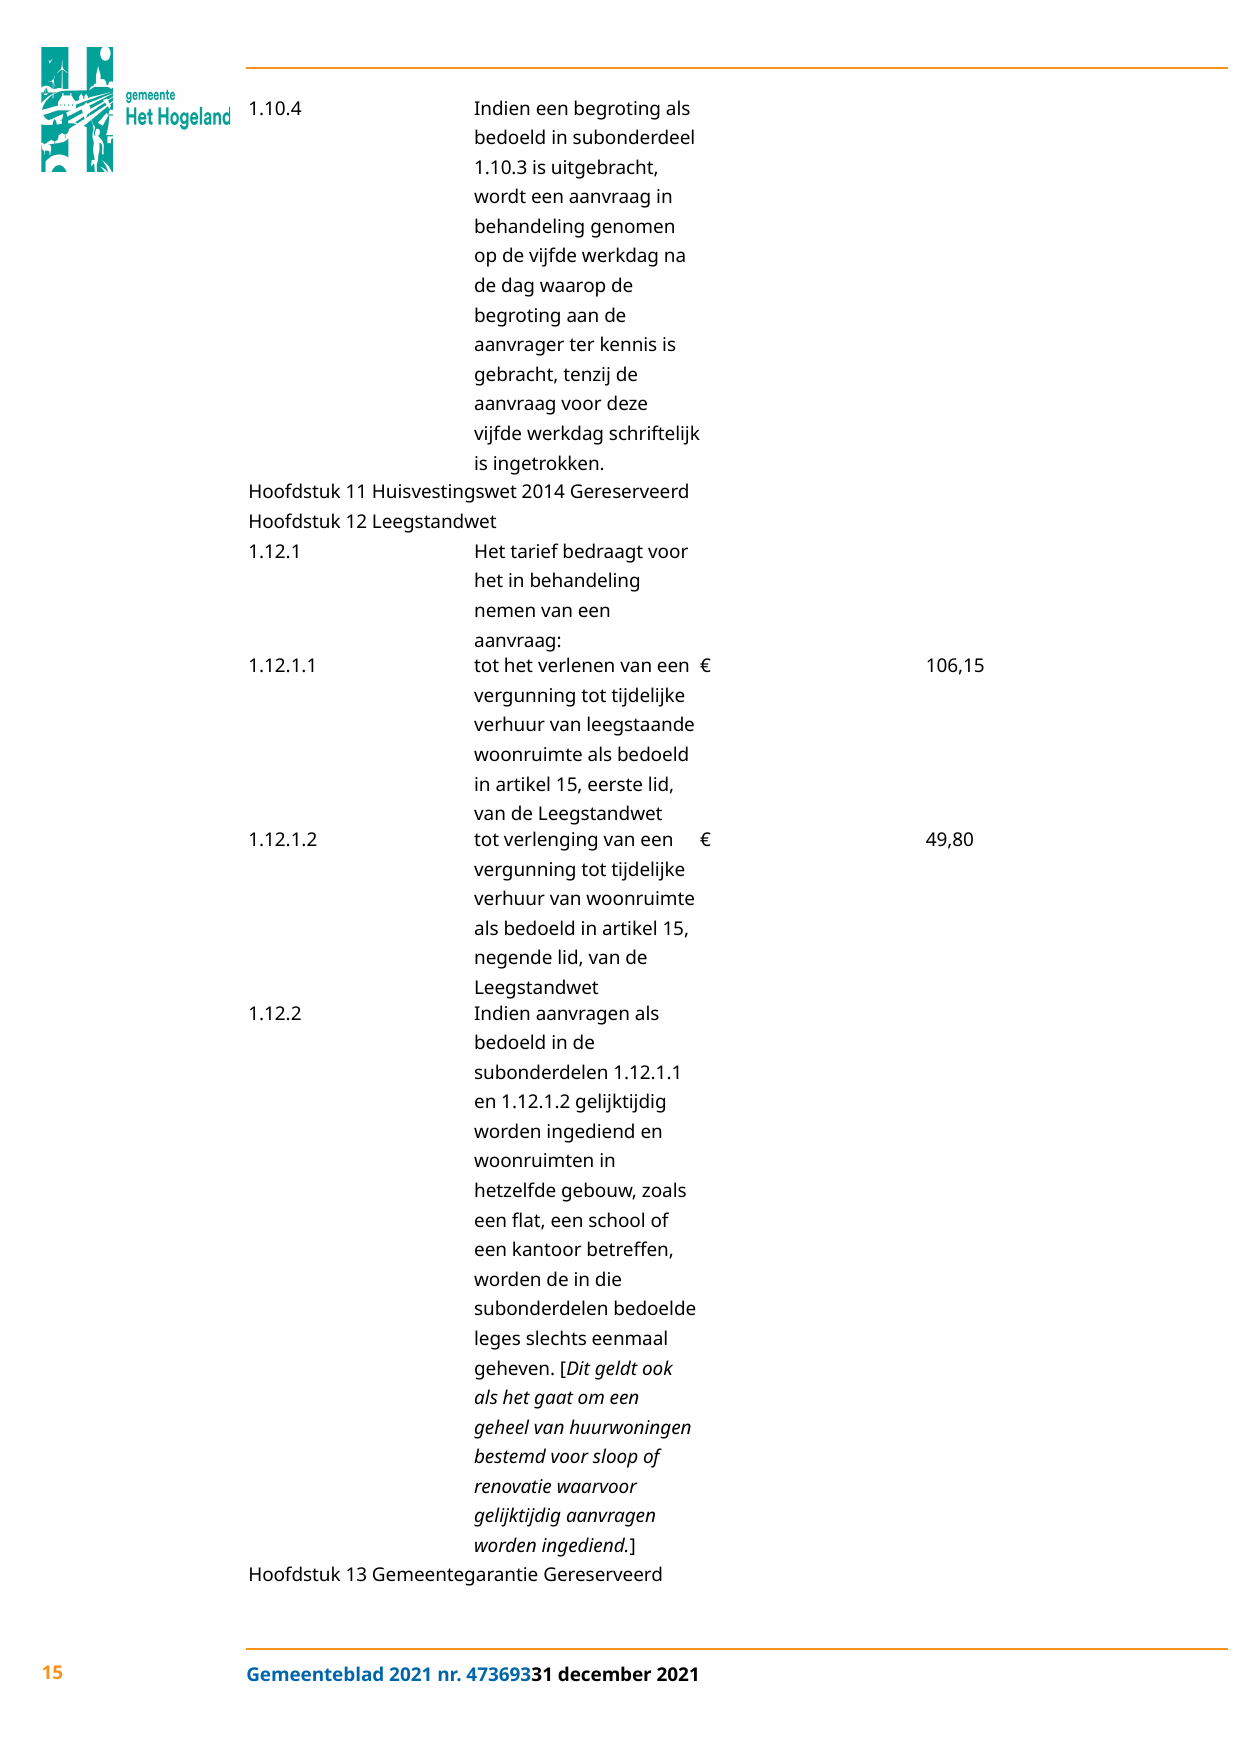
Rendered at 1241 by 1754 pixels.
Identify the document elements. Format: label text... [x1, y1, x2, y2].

table_cell 1.12.2 [248, 1000, 474, 1558]
table_cell [926, 95, 1152, 476]
text Hoofdstuk 11 Huisvestingswet 2014 Gereserveerd [248, 479, 1152, 504]
text Hoofdstuk 13 Gemeentegarantie Gereserveerd [248, 1561, 1152, 1587]
table_header [926, 538, 1152, 652]
table_cell tot verlenging van een vergunning tot tijdelijke verhuur van woonruimte als bedoeld in artikel 15, negende lid, van de Leegstandwet [474, 826, 700, 1000]
table_header [700, 538, 926, 652]
table_cell [700, 95, 926, 476]
table_cell [926, 1000, 1152, 1558]
table_cell € [700, 653, 926, 826]
table_cell [700, 1000, 926, 1558]
table_cell Indien een begroting als bedoeld in subonderdeel 1.10.3 is uitgebracht, wordt een aanvraag in behandeling genomen op de vijfde werkdag na de dag waarop de begroting aan de aanvrager ter kennis is gebracht, tenzij de aanvraag voor deze vijfde werkdag schriftelijk is ingetrokken. [474, 95, 700, 476]
table_header Het tarief bedraagt voor het in behandeling nemen van een aanvraag: [474, 538, 700, 652]
text Hoofdstuk 12 Leegstandwet [248, 508, 1152, 534]
table_cell € [700, 826, 926, 1000]
picture [41, 47, 231, 172]
table_cell 49,80 [926, 826, 1152, 1000]
table_cell 106,15 [926, 653, 1152, 826]
table_cell 1.10.4 [248, 95, 474, 476]
table_cell 1.12.1.1 [248, 653, 474, 826]
table_cell 1.12.1.2 [248, 826, 474, 1000]
table_cell Indien aanvragen als bedoeld in de subonderdelen 1.12.1.1 en 1.12.1.2 gelijktijdig worden ingediend en woonruimten in hetzelfde gebouw, zoals een flat, een school of een kantoor betreffen, worden de in die subonderdelen bedoelde leges slechts eenmaal geheven. [Dit geldt ook als het gaat om een geheel van huurwoningen bestemd voor sloop of renovatie waarvoor gelijktijdig aanvragen worden ingediend.] [474, 1000, 700, 1558]
table_header 1.12.1 [248, 538, 474, 652]
table_cell tot het verlenen van een vergunning tot tijdelijke verhuur van leegstaande woonruimte als bedoeld in artikel 15, eerste lid, van de Leegstandwet [474, 653, 700, 826]
